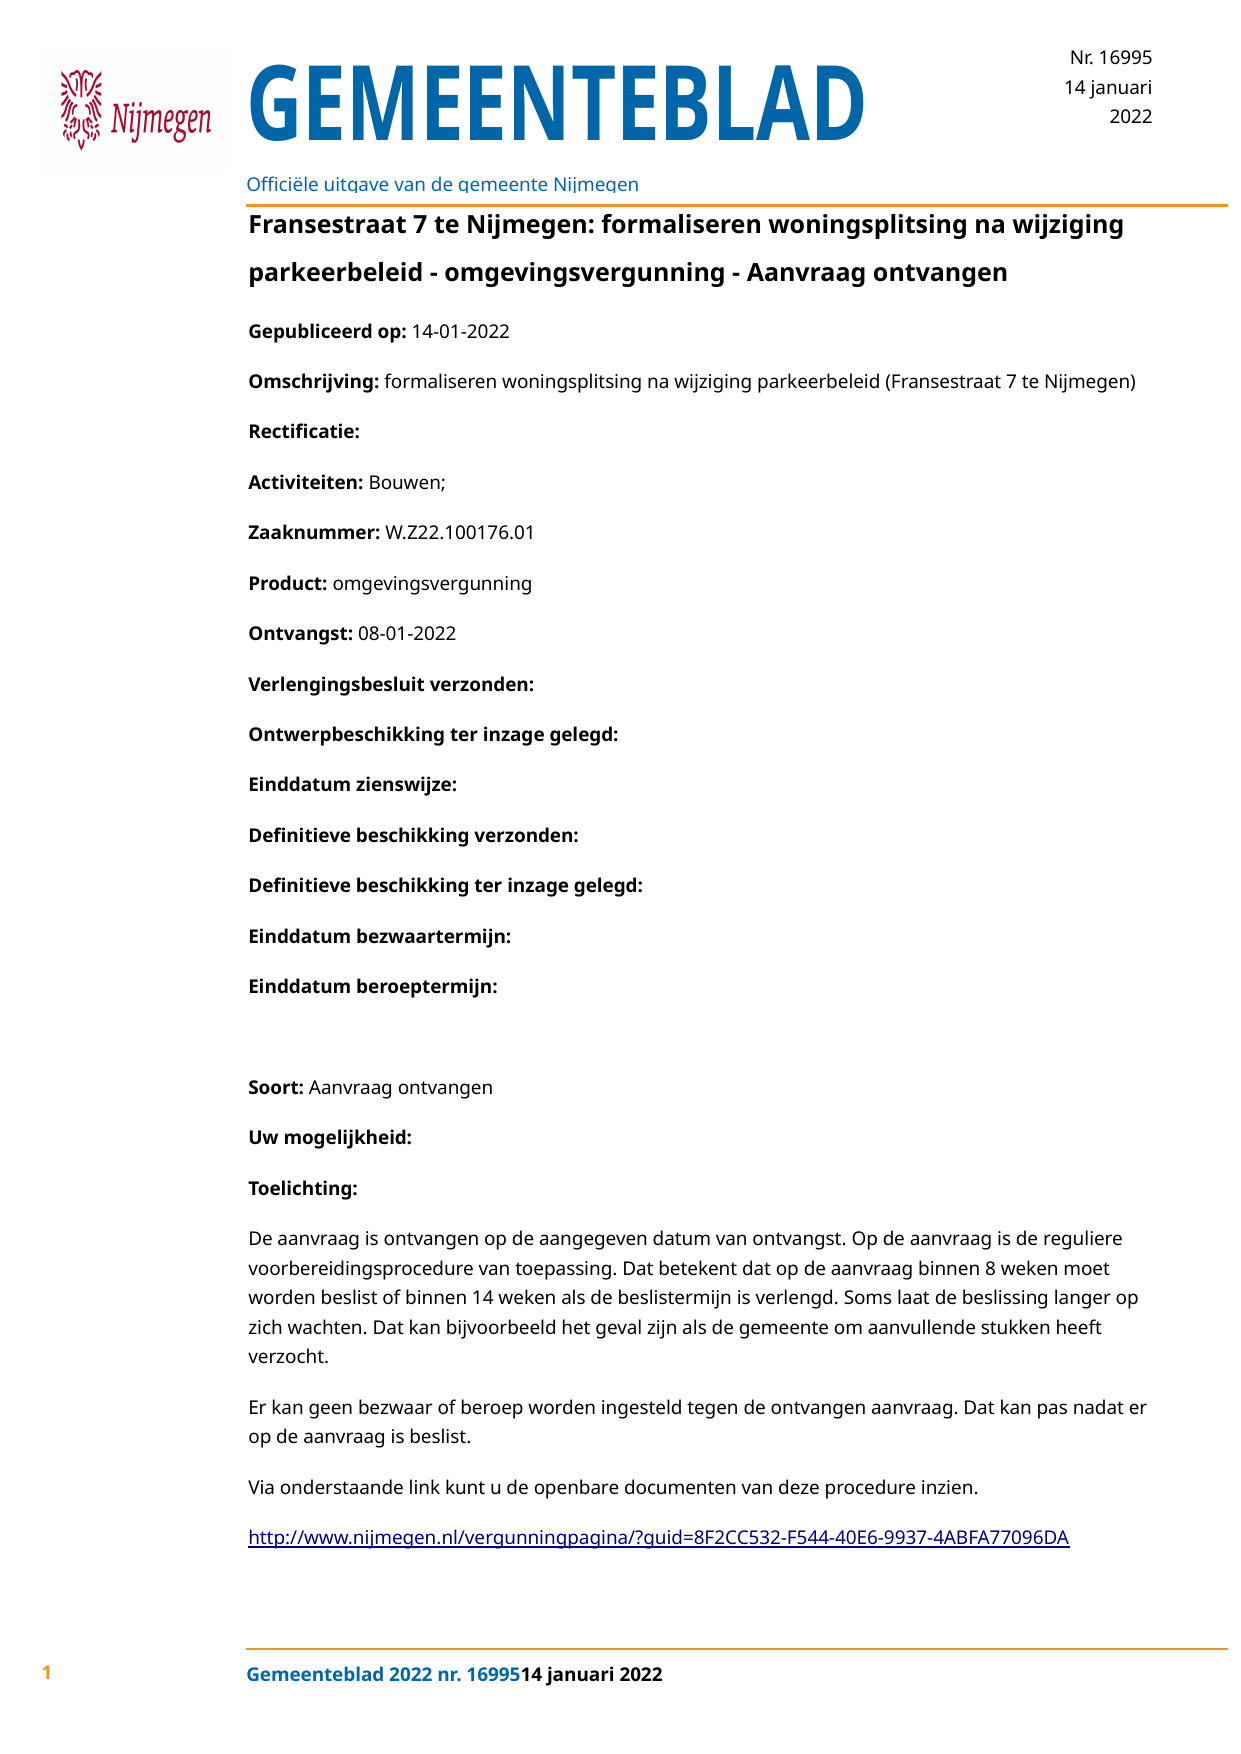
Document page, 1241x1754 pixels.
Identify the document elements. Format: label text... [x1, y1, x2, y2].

text Verlengingsbesluit verzonden: [248, 671, 1152, 697]
text Er kan geen bezwaar of beroep worden ingesteld tegen de ontvangen aanvraag. Dat kan pas nadat er op de aanvraag is beslist. [248, 1394, 1152, 1449]
text Soort: Aanvraag ontvangen [248, 1074, 1152, 1100]
text Activiteiten: Bouwen; [248, 469, 1152, 495]
text Via onderstaande link kunt u de openbare documenten van deze procedure inzien. [248, 1474, 1152, 1500]
text Ontvangst: 08-01-2022 [248, 620, 1152, 646]
text Rectificatie: [248, 419, 1152, 444]
text Einddatum beroeptermijn: [248, 973, 1152, 999]
text Gepubliceerd op: 14-01-2022 [248, 318, 1152, 344]
text Toelichting: [248, 1175, 1152, 1201]
text Definitieve beschikking verzonden: [248, 822, 1152, 848]
text Definitieve beschikking ter inzage gelegd: [248, 872, 1152, 898]
text Einddatum bezwaartermijn: [248, 923, 1152, 949]
text Uw mogelijkheid: [248, 1124, 1152, 1150]
text Fransestraat 7 te Nijmegen: formaliseren woningsplitsing na wijziging parkeerbeleid - omgevingsvergunning - Aanvraag ontvangen [248, 207, 1152, 288]
text Ontwerpbeschikking ter inzage gelegd: [248, 721, 1152, 747]
text Einddatum zienswijze: [248, 772, 1152, 797]
text De aanvraag is ontvangen op de aangegeven datum van ontvangst. Op de aanvraag is de reguliere voorbereidingsprocedure van toepassing. Dat betekent dat op de aanvraag binnen 8 weken moet worden beslist of binnen 14 weken als de beslistermijn is verlengd. Soms laat de beslissing langer op zich wachten. Dat kan bijvoorbeeld het geval zijn als de gemeente om aanvullende stukken heeft verzocht. [248, 1225, 1152, 1369]
picture [41, 47, 231, 172]
text Product: omgevingsvergunning [248, 570, 1152, 596]
text http://www.nijmegen.nl/vergunningpagina/?guid=8F2CC532-F544-40E6-9937-4ABFA77096DA [248, 1524, 1152, 1550]
text Zaaknummer: W.Z22.100176.01 [248, 519, 1152, 545]
text Omschrijving: formaliseren woningsplitsing na wijziging parkeerbeleid (Fransestraat 7 te Nijmegen) [248, 368, 1152, 394]
